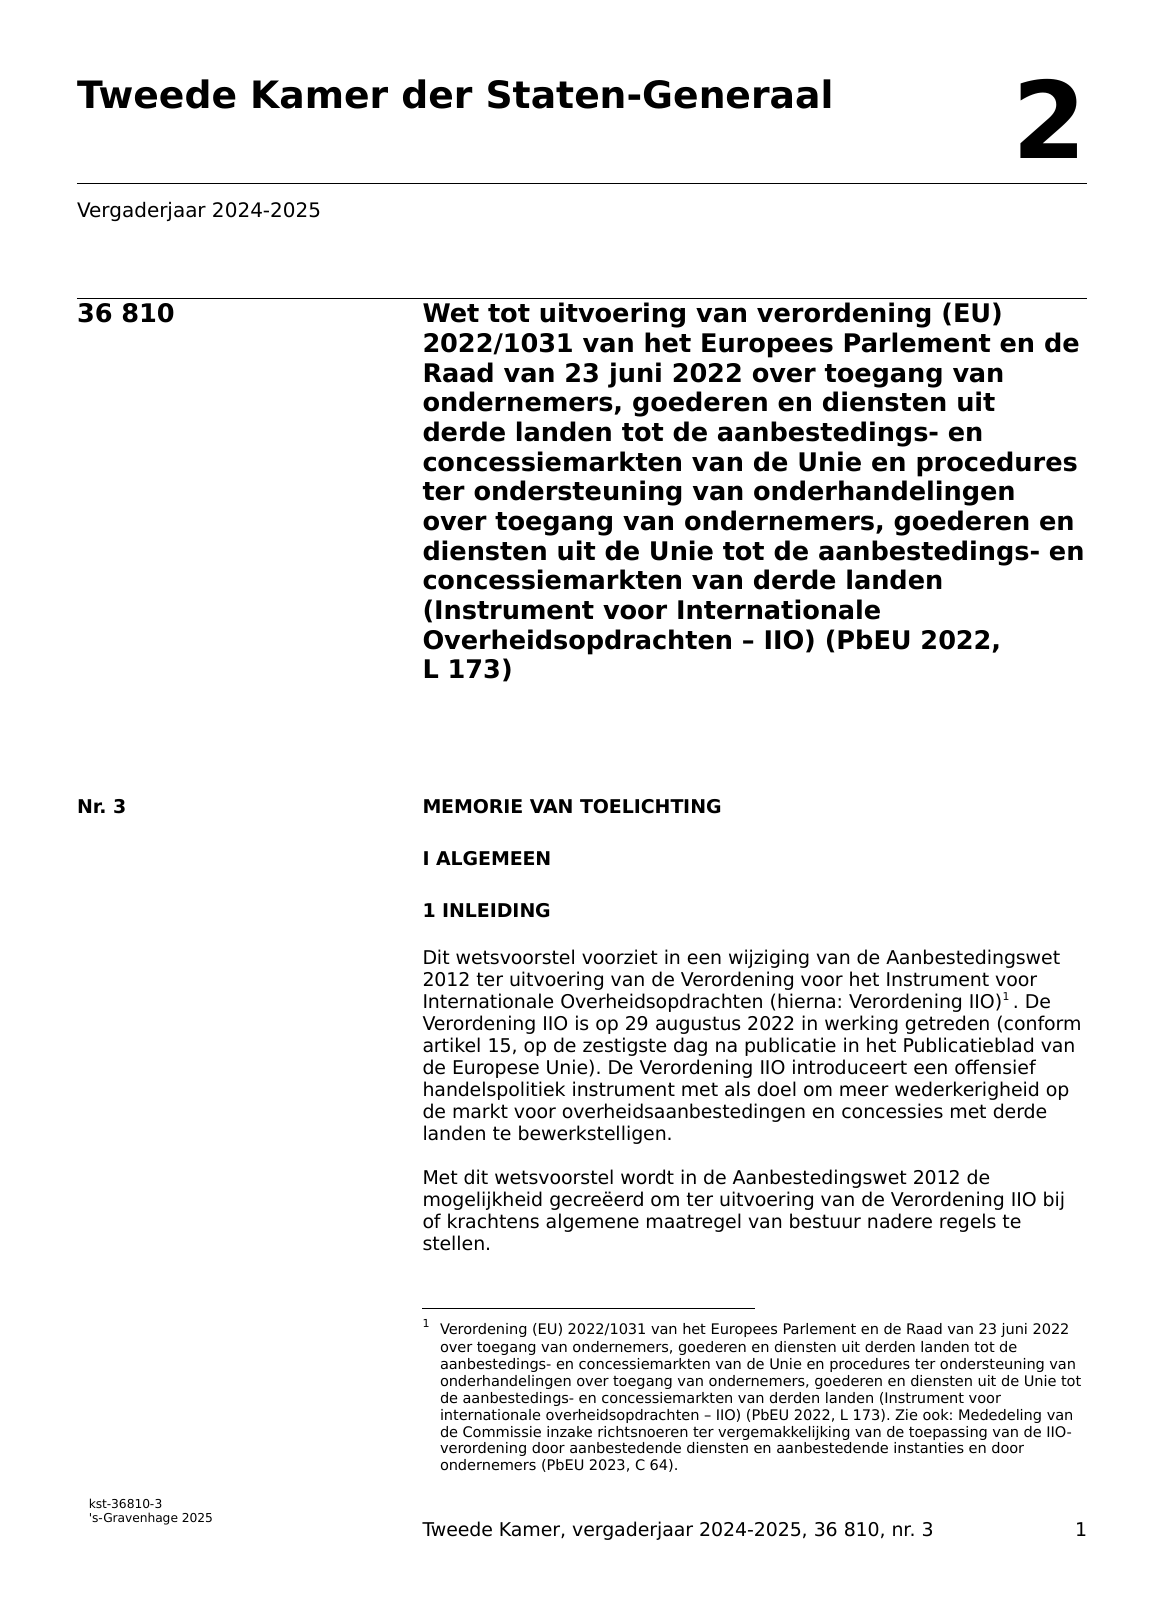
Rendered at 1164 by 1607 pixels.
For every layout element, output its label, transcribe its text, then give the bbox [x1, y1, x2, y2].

subtitle Nr. 3 MEMORIE VAN TOELICHTING [77, 796, 1087, 818]
table_cell Vergaderjaar 2024-2025 [77, 184, 1087, 298]
table_header 2 [886, 59, 1087, 183]
text Verordening (EU) 2022/1031 van het Europees Parlement en de Raad van 23 juni 2022 over toegang van ondernemers, goederen en diensten uit derden landen tot de aanbestedings- en concessiemarkten van de Unie en procedures ter ondersteuning van onderhandelingen over toegang van ondernemers, goederen en diensten uit de Unie tot de aanbestedings- en concessiemarkten van derden landen (Instrument voor internationale overheidsopdrachten – IIO) (PbEU 2022, L 173). Zie ook: Mededeling van de Commissie inzake richtsnoeren ter vergemakkelijking van de toepassing van de IIO-verordening door aanbestedende diensten en aanbestedende instanties en door ondernemers (PbEU 2023, C 64). [422, 1317, 1087, 1474]
text Met dit wetsvoorstel wordt in de Aanbestedingswet 2012 de mogelijkheid gecreëerd om ter uitvoering van de Verordening IIO bij of krachtens algemene maatregel van bestuur nadere regels te stellen. [422, 1167, 1087, 1255]
subtitle 1 INLEIDING [422, 900, 1087, 922]
text Dit wetsvoorstel voorziet in een wijziging van de Aanbestedingswet 2012 ter uitvoering van de Verordening voor het Instrument voor Internationale Overheidsopdrachten (hierna: Verordening IIO). De Verordening IIO is op 29 augustus 2022 in werking getreden (conform artikel 15, op de zestigste dag na publicatie in het Publicatieblad van de Europese Unie). De Verordening IIO introduceert een offensief handelspolitiek instrument met als doel om meer wederkerigheid op de markt voor overheidsaanbestedingen en concessies met derde landen te bewerkstelligen. [422, 947, 1087, 1145]
text kst-36810-3 [88, 1497, 323, 1511]
text 's-Gravenhage 2025 [88, 1511, 323, 1525]
subtitle 36 810 Wet tot uitvoering van verordening (EU) 2022/1031 van het Europees Parlement en de Raad van 23 juni 2022 over toegang van ondernemers, goederen en diensten uit derde landen tot de aanbestedings- en concessiemarkten van de Unie en procedures ter ondersteuning van onderhandelingen over toegang van ondernemers, goederen en diensten uit de Unie tot de aanbestedings- en concessiemarkten van derde landen (Instrument voor Internationale Overheidsopdrachten – IIO) (PbEU 2022, L 173) [77, 299, 1087, 685]
table_header Tweede Kamer der Staten-Generaal [77, 59, 886, 183]
subtitle I ALGEMEEN [422, 848, 1087, 870]
